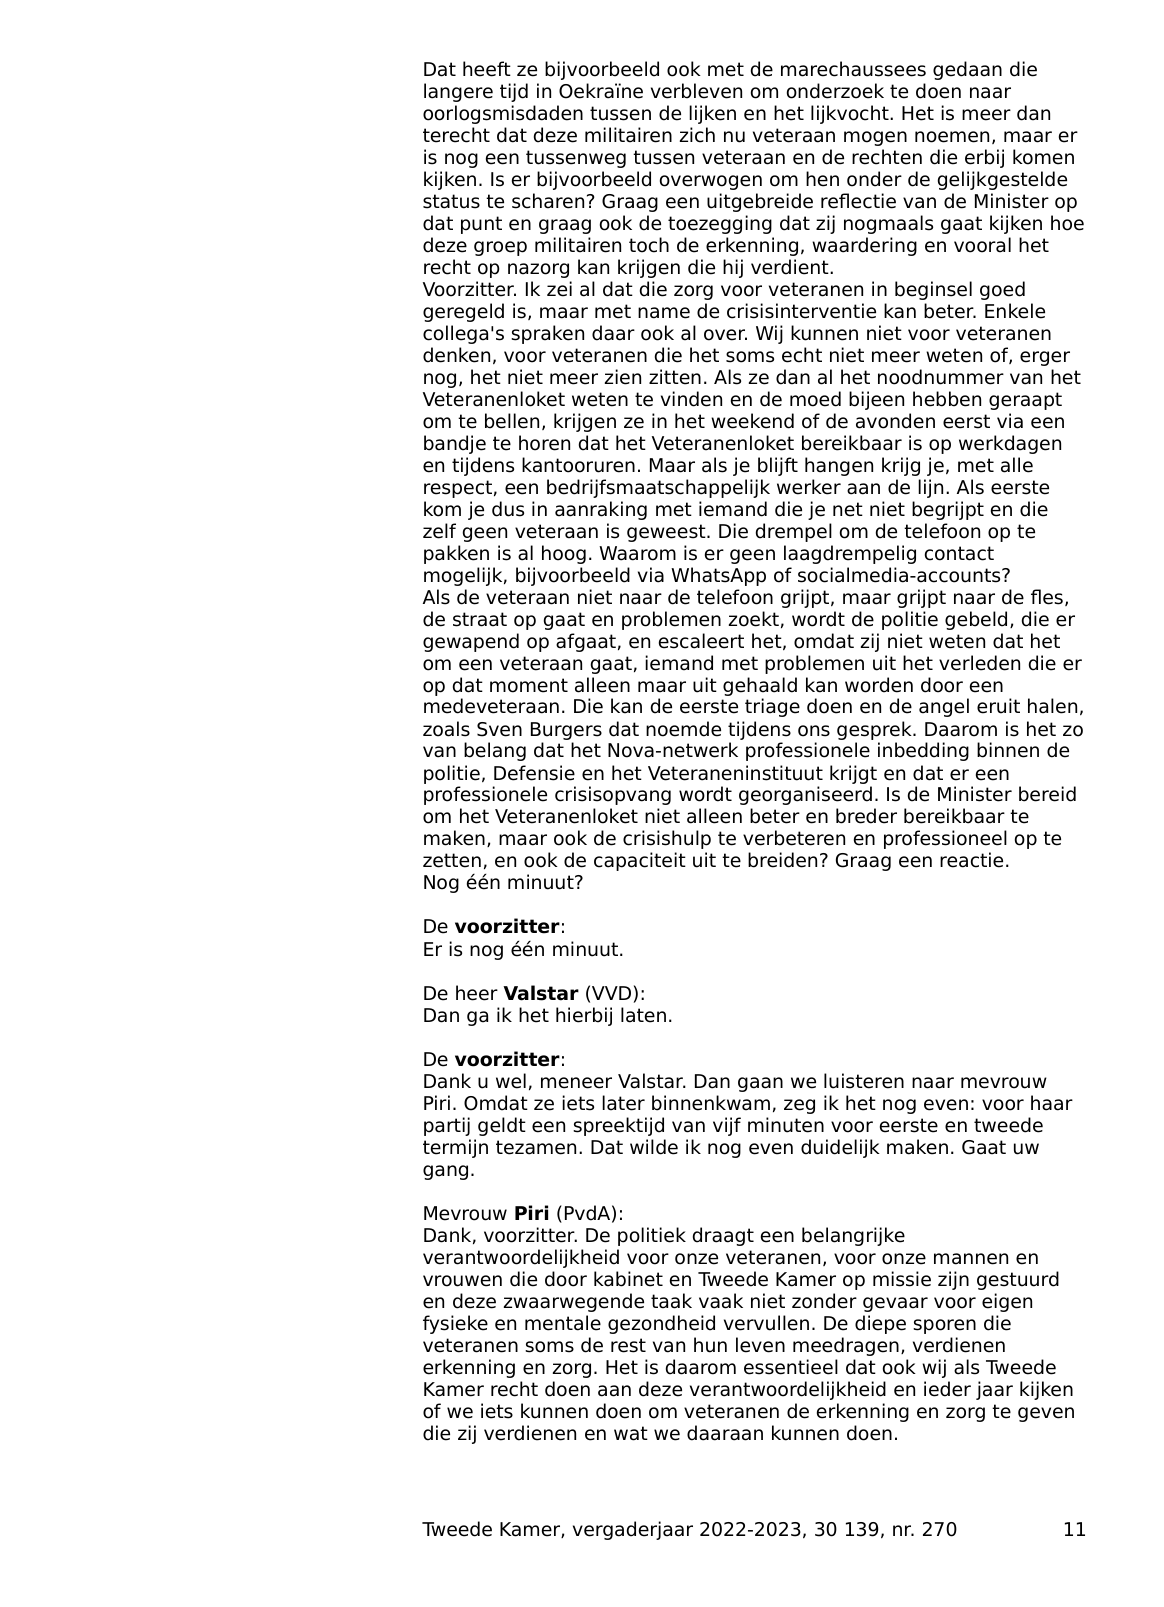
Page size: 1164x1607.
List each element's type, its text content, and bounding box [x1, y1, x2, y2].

text Dank, voorzitter. De politiek draagt een belangrijke verantwoordelijkheid voor onze veteranen, voor onze mannen en vrouwen die door kabinet en Tweede Kamer op missie zijn gestuurd en deze zwaarwegende taak vaak niet zonder gevaar voor eigen fysieke en mentale gezondheid vervullen. De diepe sporen die veteranen soms de rest van hun leven meedragen, verdienen erkenning en zorg. Het is daarom essentieel dat ook wij als Tweede Kamer recht doen aan deze verantwoordelijkheid en ieder jaar kijken of we iets kunnen doen om veteranen de erkenning en zorg te geven die zij verdienen en wat we daaraan kunnen doen. [422, 1225, 1087, 1444]
text Mevrouw Piri (PvdA): [422, 1203, 1087, 1225]
text De voorzitter: [422, 916, 1087, 938]
text Voorzitter. Ik zei al dat die zorg voor veteranen in beginsel goed geregeld is, maar met name de crisisinterventie kan beter. Enkele collega's spraken daar ook al over. Wij kunnen niet voor veteranen denken, voor veteranen die het soms echt niet meer weten of, erger nog, het niet meer zien zitten. Als ze dan al het noodnummer van het Veteranenloket weten te vinden en de moed bijeen hebben geraapt om te bellen, krijgen ze in het weekend of de avonden eerst via een bandje te horen dat het Veteranenloket bereikbaar is op werkdagen en tijdens kantooruren. Maar als je blijft hangen krijg je, met alle respect, een bedrijfsmaatschappelijk werker aan de lijn. Als eerste kom je dus in aanraking met iemand die je net niet begrijpt en die zelf geen veteraan is geweest. Die drempel om de telefoon op te pakken is al hoog. Waarom is er geen laagdrempelig contact mogelijk, bijvoorbeeld via WhatsApp of socialmedia-accounts? [422, 279, 1087, 587]
text Dan ga ik het hierbij laten. [422, 1004, 1087, 1027]
text Er is nog één minuut. [422, 938, 1087, 960]
text De voorzitter: [422, 1049, 1087, 1071]
text Nog één minuut? [422, 872, 1087, 894]
text Dat heeft ze bijvoorbeeld ook met de marechaussees gedaan die langere tijd in Oekraïne verbleven om onderzoek te doen naar oorlogsmisdaden tussen de lijken en het lijkvocht. Het is meer dan terecht dat deze militairen zich nu veteraan mogen noemen, maar er is nog een tussenweg tussen veteraan en de rechten die erbij komen kijken. Is er bijvoorbeeld overwogen om hen onder de gelijkgestelde status te scharen? Graag een uitgebreide reflectie van de Minister op dat punt en graag ook de toezegging dat zij nogmaals gaat kijken hoe deze groep militairen toch de erkenning, waardering en vooral het recht op nazorg kan krijgen die hij verdient. [422, 59, 1087, 279]
text De heer Valstar (VVD): [422, 983, 1087, 1004]
text Als de veteraan niet naar de telefoon grijpt, maar grijpt naar de fles, de straat op gaat en problemen zoekt, wordt de politie gebeld, die er gewapend op afgaat, en escaleert het, omdat zij niet weten dat het om een veteraan gaat, iemand met problemen uit het verleden die er op dat moment alleen maar uit gehaald kan worden door een medeveteraan. Die kan de eerste triage doen en de angel eruit halen, zoals Sven Burgers dat noemde tijdens ons gesprek. Daarom is het zo van belang dat het Nova-netwerk professionele inbedding binnen de politie, Defensie en het Veteraneninstituut krijgt en dat er een professionele crisisopvang wordt georganiseerd. Is de Minister bereid om het Veteranenloket niet alleen beter en breder bereikbaar te maken, maar ook de crisishulp te verbeteren en professioneel op te zetten, en ook de capaciteit uit te breiden? Graag een reactie. [422, 587, 1087, 872]
text Dank u wel, meneer Valstar. Dan gaan we luisteren naar mevrouw Piri. Omdat ze iets later binnenkwam, zeg ik het nog even: voor haar partij geldt een spreektijd van vijf minuten voor eerste en tweede termijn tezamen. Dat wilde ik nog even duidelijk maken. Gaat uw gang. [422, 1071, 1087, 1181]
